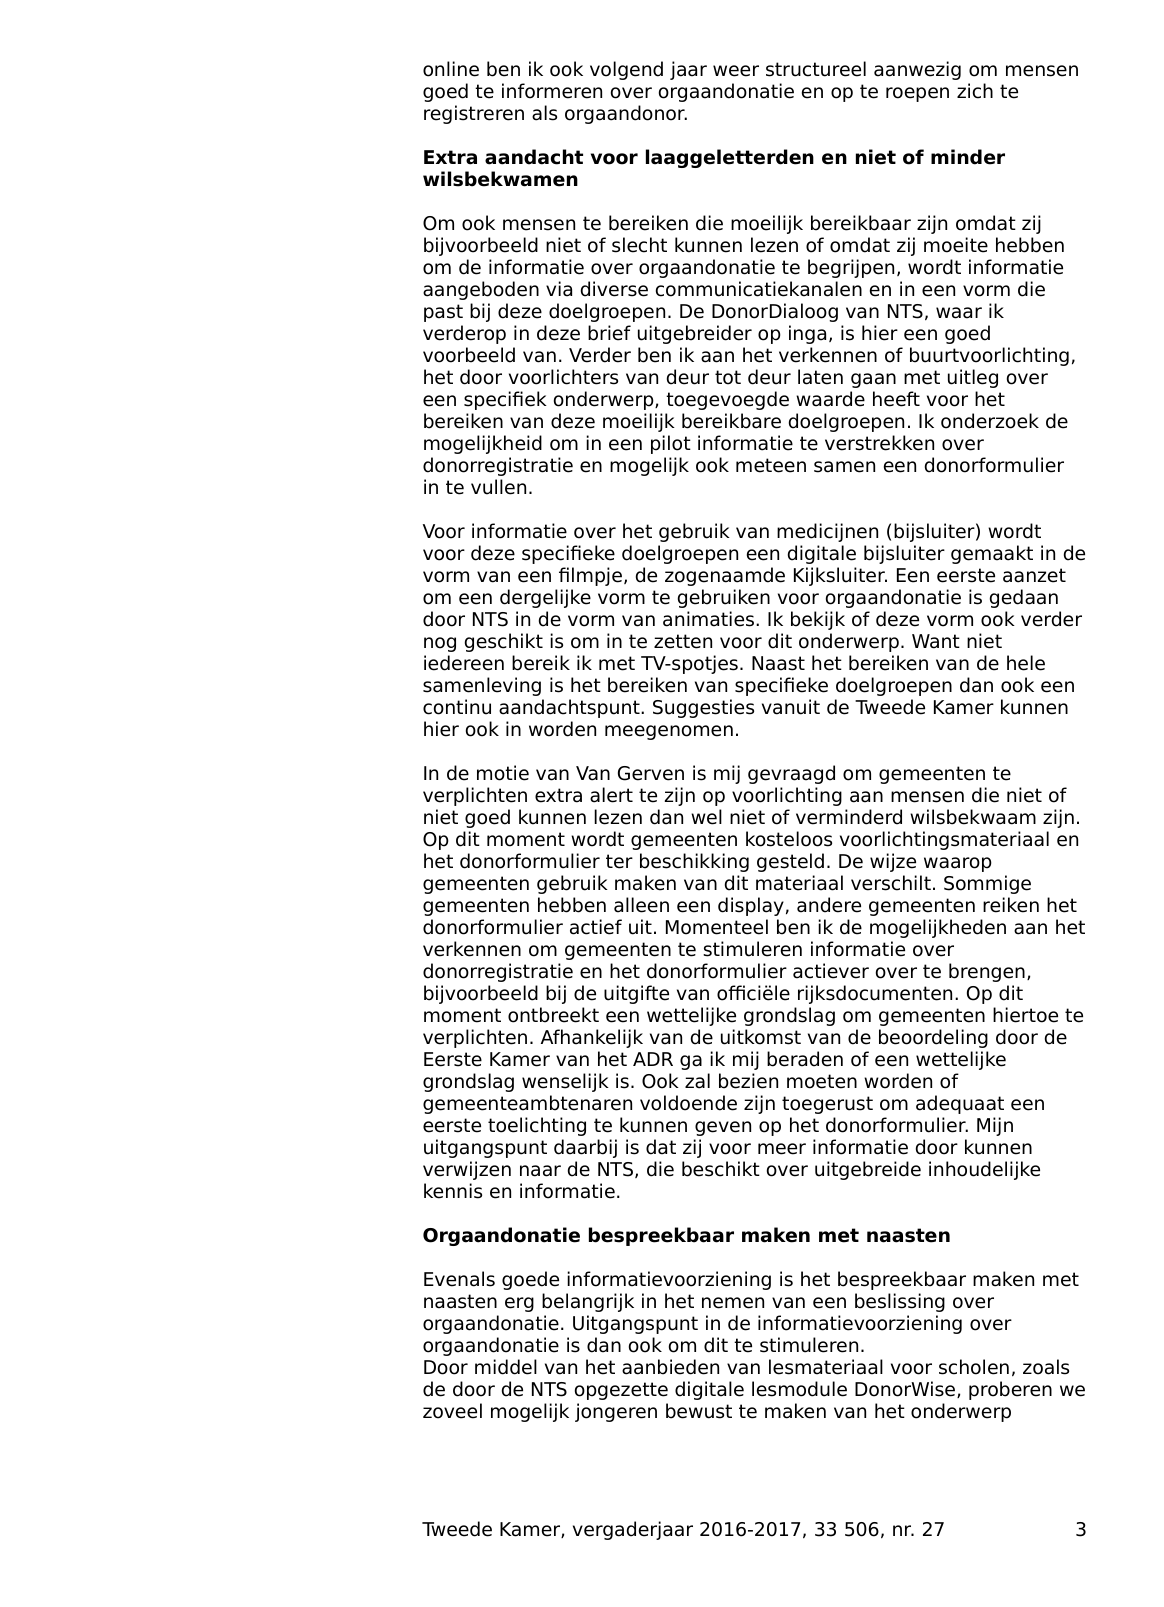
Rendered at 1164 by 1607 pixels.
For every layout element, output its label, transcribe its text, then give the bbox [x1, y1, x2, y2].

subtitle Orgaandonatie bespreekbaar maken met naasten [422, 1225, 1087, 1247]
text Voor informatie over het gebruik van medicijnen (bijsluiter) wordt voor deze specifieke doelgroepen een digitale bijsluiter gemaakt in de vorm van een filmpje, de zogenaamde Kijksluiter. Een eerste aanzet om een dergelijke vorm te gebruiken voor orgaandonatie is gedaan door NTS in de vorm van animaties. Ik bekijk of deze vorm ook verder nog geschikt is om in te zetten voor dit onderwerp. Want niet iedereen bereik ik met TV-spotjes. Naast het bereiken van de hele samenleving is het bereiken van specifieke doelgroepen dan ook een continu aandachtspunt. Suggesties vanuit de Tweede Kamer kunnen hier ook in worden meegenomen. [422, 521, 1087, 741]
text Om ook mensen te bereiken die moeilijk bereikbaar zijn omdat zij bijvoorbeeld niet of slecht kunnen lezen of omdat zij moeite hebben om de informatie over orgaandonatie te begrijpen, wordt informatie aangeboden via diverse communicatiekanalen en in een vorm die past bij deze doelgroepen. De DonorDialoog van NTS, waar ik verderop in deze brief uitgebreider op inga, is hier een goed voorbeeld van. Verder ben ik aan het verkennen of buurtvoorlichting, het door voorlichters van deur tot deur laten gaan met uitleg over een specifiek onderwerp, toegevoegde waarde heeft voor het bereiken van deze moeilijk bereikbare doelgroepen. Ik onderzoek de mogelijkheid om in een pilot informatie te verstrekken over donorregistratie en mogelijk ook meteen samen een donorformulier in te vullen. [422, 213, 1087, 499]
text Door middel van het aanbieden van lesmateriaal voor scholen, zoals de door de NTS opgezette digitale lesmodule DonorWise, proberen we zoveel mogelijk jongeren bewust te maken van het onderwerp [422, 1357, 1087, 1423]
subtitle Extra aandacht voor laaggeletterden en niet of minder wilsbekwamen [422, 147, 1087, 191]
text online ben ik ook volgend jaar weer structureel aanwezig om mensen goed te informeren over orgaandonatie en op te roepen zich te registreren als orgaandonor. [422, 59, 1087, 125]
text Evenals goede informatievoorziening is het bespreekbaar maken met naasten erg belangrijk in het nemen van een beslissing over orgaandonatie. Uitgangspunt in de informatievoorziening over orgaandonatie is dan ook om dit te stimuleren. [422, 1269, 1087, 1357]
text In de motie van Van Gerven is mij gevraagd om gemeenten te verplichten extra alert te zijn op voorlichting aan mensen die niet of niet goed kunnen lezen dan wel niet of verminderd wilsbekwaam zijn. Op dit moment wordt gemeenten kosteloos voorlichtingsmateriaal en het donorformulier ter beschikking gesteld. De wijze waarop gemeenten gebruik maken van dit materiaal verschilt. Sommige gemeenten hebben alleen een display, andere gemeenten reiken het donorformulier actief uit. Momenteel ben ik de mogelijkheden aan het verkennen om gemeenten te stimuleren informatie over donorregistratie en het donorformulier actiever over te brengen, bijvoorbeeld bij de uitgifte van officiële rijksdocumenten. Op dit moment ontbreekt een wettelijke grondslag om gemeenten hiertoe te verplichten. Afhankelijk van de uitkomst van de beoordeling door de Eerste Kamer van het ADR ga ik mij beraden of een wettelijke grondslag wenselijk is. Ook zal bezien moeten worden of gemeenteambtenaren voldoende zijn toegerust om adequaat een eerste toelichting te kunnen geven op het donorformulier. Mijn uitgangspunt daarbij is dat zij voor meer informatie door kunnen verwijzen naar de NTS, die beschikt over uitgebreide inhoudelijke kennis en informatie. [422, 763, 1087, 1203]
